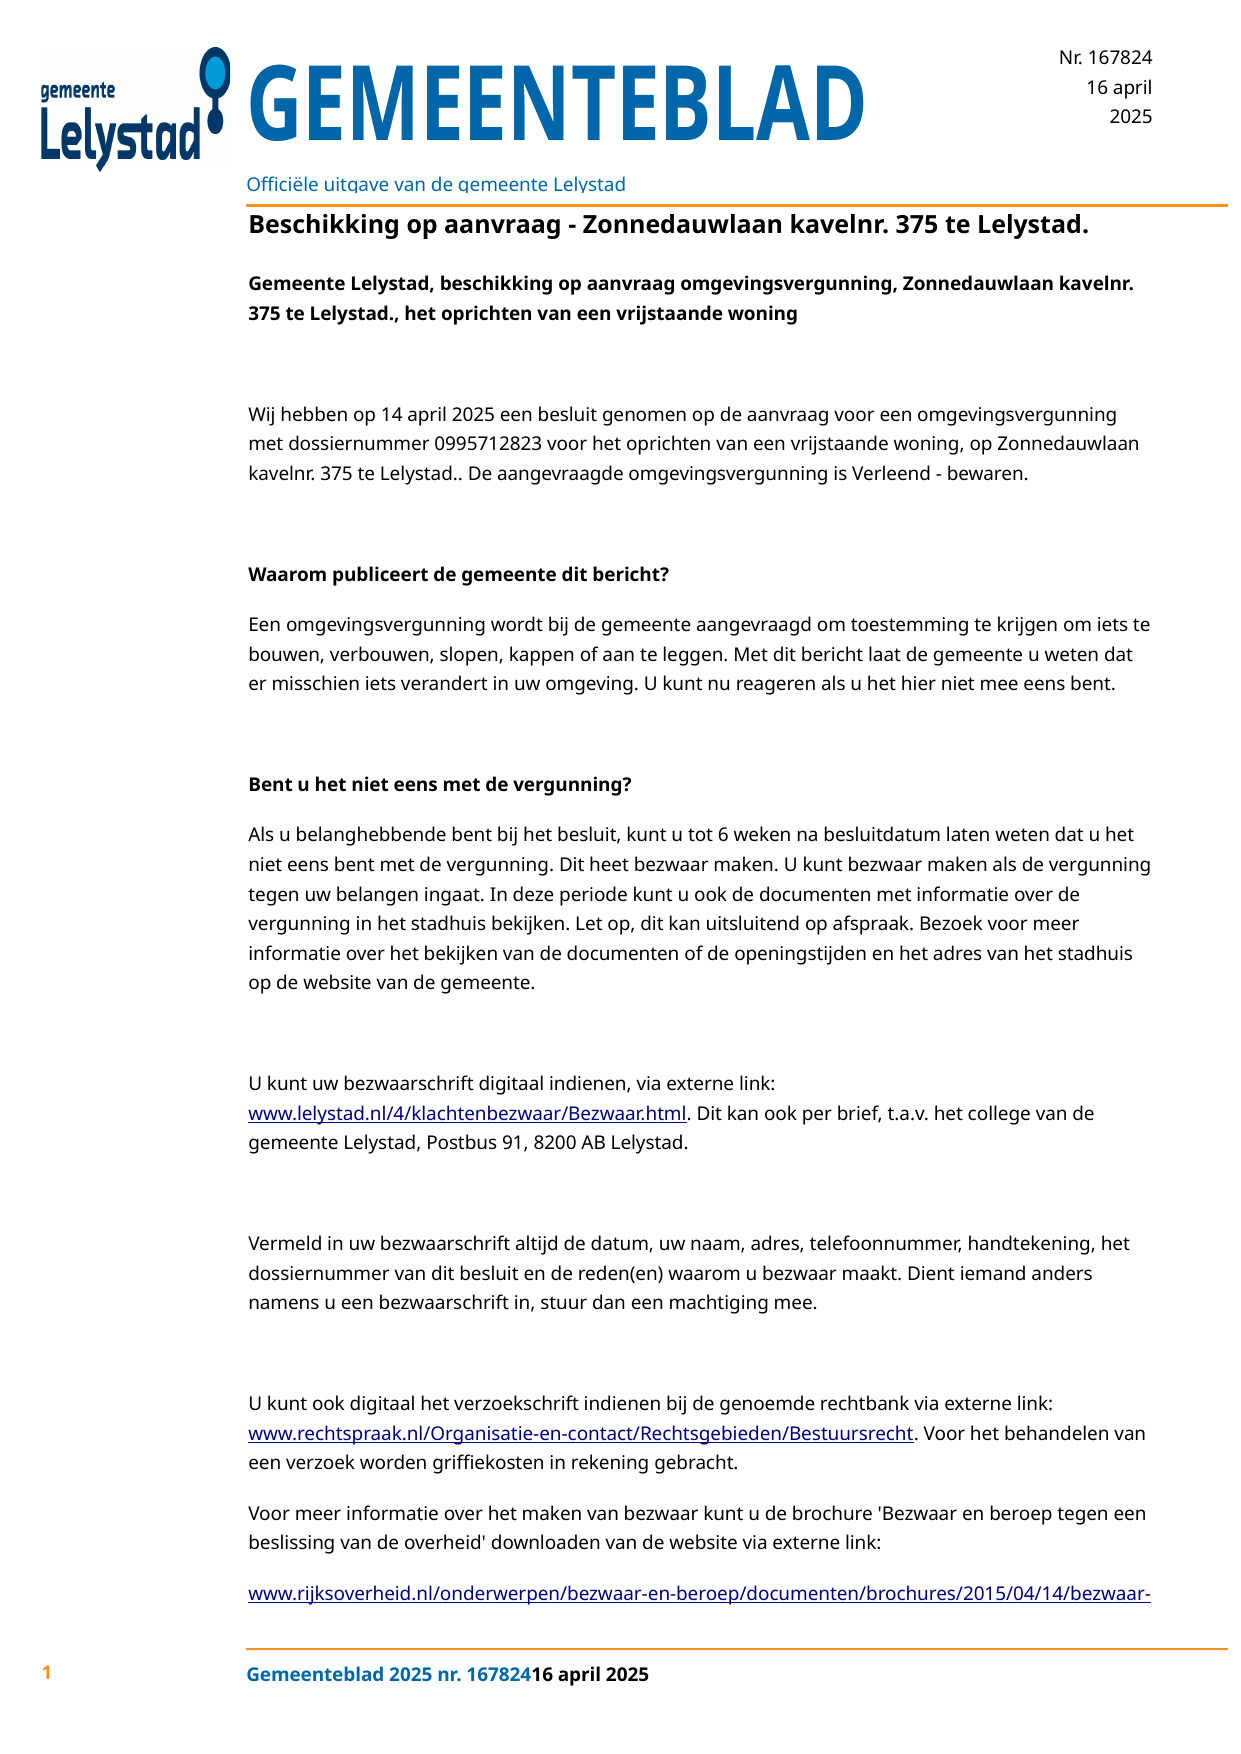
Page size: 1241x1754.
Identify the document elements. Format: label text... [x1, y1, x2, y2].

text Een omgevingsvergunning wordt bij de gemeente aangevraagd om toestemming te krijgen om iets te bouwen, verbouwen, slopen, kappen of aan te leggen. Met dit bericht laat de gemeente u weten dat er misschien iets verandert in uw omgeving. U kunt nu reageren als u het hier niet mee eens bent. [248, 611, 1152, 696]
text Bent u het niet eens met de vergunning? [248, 771, 1152, 797]
text U kunt uw bezwaarschrift digitaal indienen, via externe link: www.lelystad.nl/4/klachtenbezwaar/Bezwaar.html. Dit kan ook per brief, t.a.v. het college van de gemeente Lelystad, Postbus 91, 8200 AB Lelystad. [248, 1070, 1152, 1155]
text Beschikking op aanvraag - Zonnedauwlaan kavelnr. 375 te Lelystad. [248, 207, 1152, 241]
text Gemeente Lelystad, beschikking op aanvraag omgevingsvergunning, Zonnedauwlaan kavelnr. 375 te Lelystad., het oprichten van een vrijstaande woning [248, 270, 1152, 326]
text Als u belanghebbende bent bij het besluit, kunt u tot 6 weken na besluitdatum laten weten dat u het niet eens bent met de vergunning. Dit heet bezwaar maken. U kunt bezwaar maken als de vergunning tegen uw belangen ingaat. In deze periode kunt u ook de documenten met informatie over de vergunning in het stadhuis bekijken. Let op, dit kan uitsluitend op afspraak. Bezoek voor meer informatie over het bekijken van de documenten of de openingstijden en het adres van het stadhuis op de website van de gemeente. [248, 822, 1152, 995]
text Wij hebben op 14 april 2025 een besluit genomen op de aanvraag voor een omgevingsvergunning met dossiernummer 0995712823 voor het oprichten van een vrijstaande woning, op Zonnedauwlaan kavelnr. 375 te Lelystad.. De aangevraagde omgevingsvergunning is Verleend - bewaren. [248, 401, 1152, 486]
text U kunt ook digitaal het verzoekschrift indienen bij de genoemde rechtbank via externe link: www.rechtspraak.nl/Organisatie-en-contact/Rechtsgebieden/Bestuursrecht. Voor het behandelen van een verzoek worden griffiekosten in rekening gebracht. [248, 1390, 1152, 1475]
text www.rijksoverheid.nl/onderwerpen/bezwaar-en-beroep/documenten/brochures/2015/04/14/bezwaar- [248, 1580, 1152, 1606]
text Waarom publiceert de gemeente dit bericht? [248, 561, 1152, 586]
picture [41, 47, 231, 172]
text Vermeld in uw bezwaarschrift altijd de datum, uw naam, adres, telefoonnummer, handtekening, het dossiernummer van dit besluit en de reden(en) waarom u bezwaar maakt. Dient iemand anders namens u een bezwaarschrift in, stuur dan een machtiging mee. [248, 1230, 1152, 1315]
text Voor meer informatie over het maken van bezwaar kunt u de brochure 'Bezwaar en beroep tegen een beslissing van de overheid' downloaden van de website via externe link: [248, 1500, 1152, 1555]
